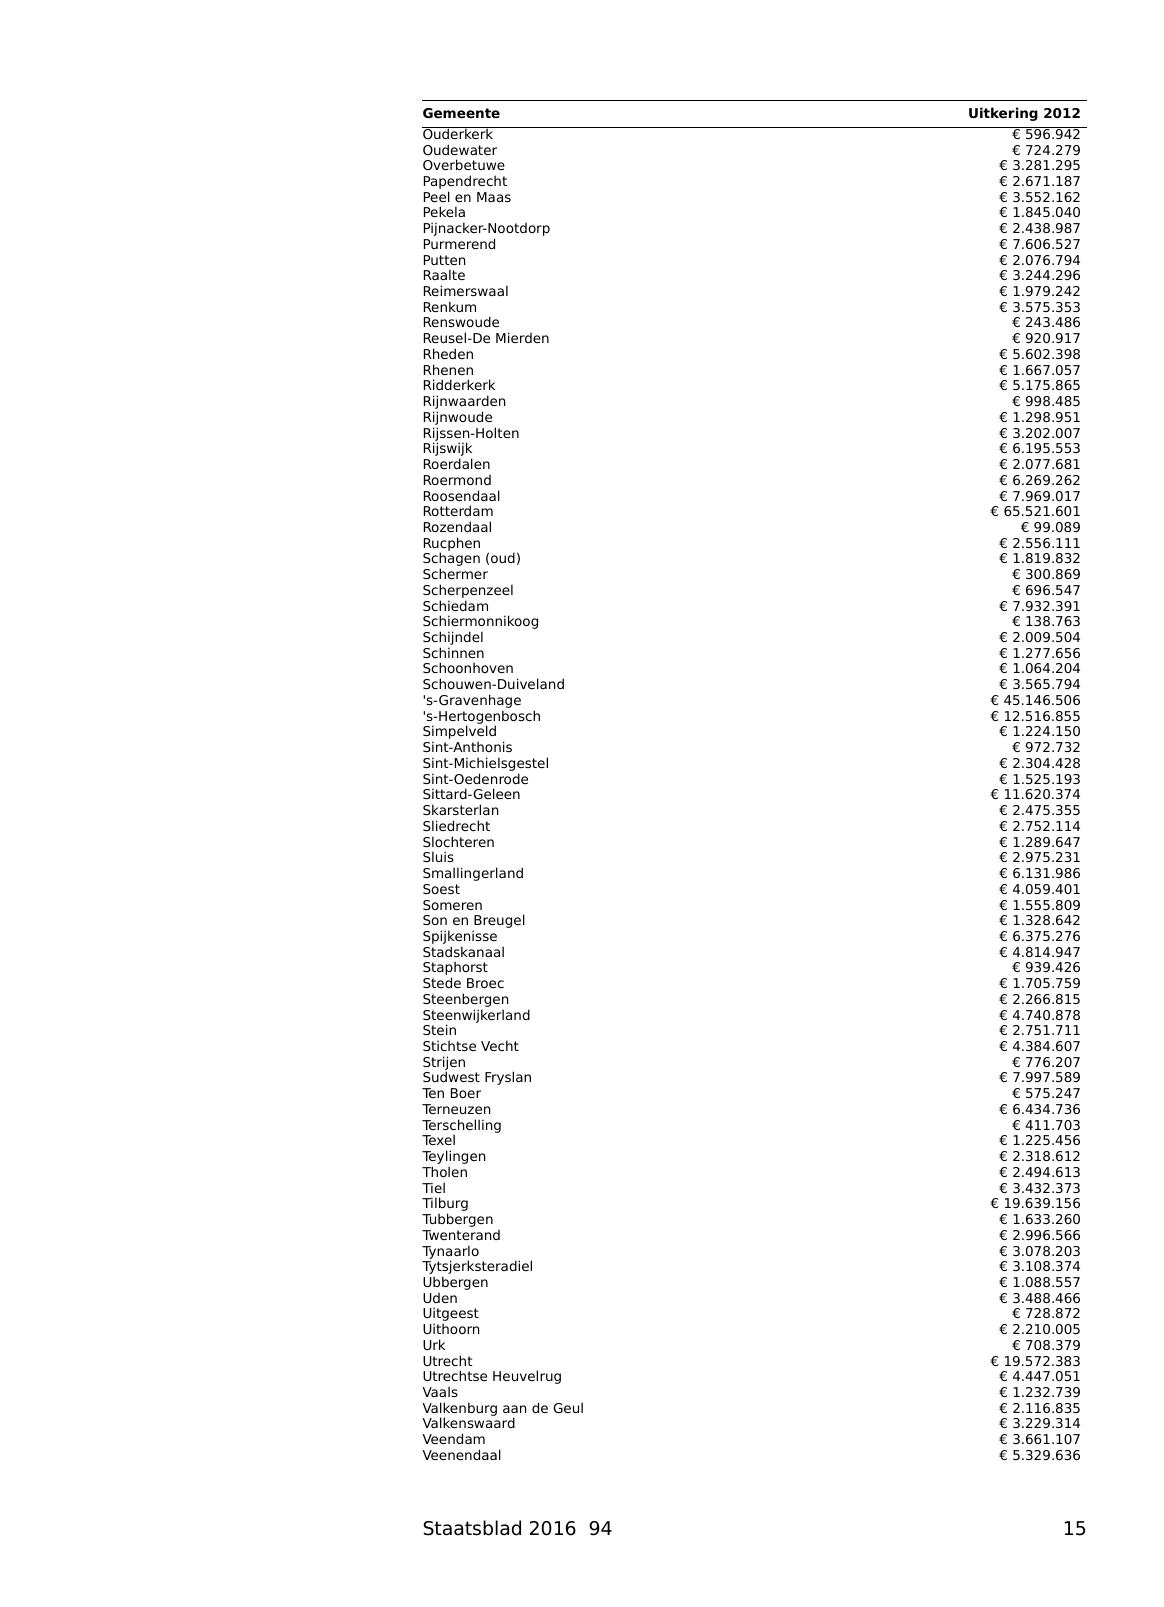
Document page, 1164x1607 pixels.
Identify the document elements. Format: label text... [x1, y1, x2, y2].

table_cell € 65.521.601 [819, 504, 1087, 520]
table_cell € 1.298.951 [819, 410, 1087, 425]
table_cell € 7.997.589 [819, 1070, 1087, 1086]
table_cell € 2.438.987 [819, 221, 1087, 237]
table_cell € 3.575.353 [819, 300, 1087, 315]
table_cell Sliedrecht [422, 819, 819, 834]
table_cell Rijssen-Holten [422, 425, 819, 441]
table_cell € 2.304.428 [819, 756, 1087, 771]
table_cell Veenendaal [422, 1448, 819, 1463]
table_cell Schermer [422, 567, 819, 583]
table_cell Uithoorn [422, 1322, 819, 1338]
table_cell 's-Hertogenbosch [422, 709, 819, 724]
table_cell Stadskanaal [422, 945, 819, 960]
table_cell € 2.116.835 [819, 1401, 1087, 1416]
table_cell Texel [422, 1133, 819, 1149]
table_cell Scherpenzeel [422, 583, 819, 598]
table_cell € 5.175.865 [819, 378, 1087, 394]
table_cell Sittard-Geleen [422, 787, 819, 803]
table_cell 's-Gravenhage [422, 693, 819, 708]
table_cell Peel en Maas [422, 190, 819, 205]
table_cell € 3.565.794 [819, 677, 1087, 693]
table_cell Reusel-De Mierden [422, 331, 819, 347]
table_cell Ouderkerk [422, 128, 819, 142]
table_cell € 1.979.242 [819, 284, 1087, 299]
table_cell € 3.229.314 [819, 1416, 1087, 1432]
table_cell Schinnen [422, 646, 819, 661]
table_cell € 300.869 [819, 567, 1087, 583]
table_cell € 11.620.374 [819, 787, 1087, 803]
table_cell € 2.671.187 [819, 174, 1087, 189]
table_cell Someren [422, 897, 819, 913]
table_cell € 1.667.057 [819, 363, 1087, 378]
table_header Uitkering 2012 [819, 101, 1087, 127]
table_cell € 138.763 [819, 614, 1087, 630]
table_cell € 411.703 [819, 1118, 1087, 1133]
table_cell Rijnwaarden [422, 394, 819, 410]
table_cell € 724.279 [819, 142, 1087, 158]
table_cell Utrechtse Heuvelrug [422, 1369, 819, 1385]
table_cell Ubbergen [422, 1275, 819, 1291]
table_cell € 1.328.642 [819, 913, 1087, 929]
table_cell Roermond [422, 473, 819, 488]
table_cell € 3.202.007 [819, 425, 1087, 441]
table_cell € 1.845.040 [819, 205, 1087, 221]
table_cell € 1.819.832 [819, 551, 1087, 567]
table_cell € 3.661.107 [819, 1432, 1087, 1448]
table_cell € 2.318.612 [819, 1149, 1087, 1165]
table_cell Putten [422, 253, 819, 268]
table_cell € 3.552.162 [819, 190, 1087, 205]
table_cell € 6.269.262 [819, 473, 1087, 488]
table_cell € 1.525.193 [819, 771, 1087, 787]
table_header Gemeente [422, 101, 819, 127]
table_cell € 708.379 [819, 1338, 1087, 1353]
table_cell € 19.572.383 [819, 1354, 1087, 1369]
table_cell Tiel [422, 1180, 819, 1196]
table_cell Uden [422, 1291, 819, 1306]
table_cell Rozendaal [422, 520, 819, 536]
table_cell € 3.488.466 [819, 1291, 1087, 1306]
table_cell Stede Broec [422, 976, 819, 992]
table_cell € 2.266.815 [819, 992, 1087, 1007]
table_cell Sluis [422, 850, 819, 866]
table_cell Soest [422, 882, 819, 897]
table_cell Roosendaal [422, 488, 819, 504]
table_cell € 2.077.681 [819, 457, 1087, 473]
table_cell Schouwen-Duiveland [422, 677, 819, 693]
table_cell Strijen [422, 1055, 819, 1070]
table_cell € 728.872 [819, 1306, 1087, 1322]
table_cell € 3.078.203 [819, 1243, 1087, 1259]
table_cell Rheden [422, 347, 819, 362]
table_cell Tilburg [422, 1196, 819, 1212]
table_cell € 1.088.557 [819, 1275, 1087, 1291]
table_cell Raalte [422, 268, 819, 284]
table_cell Smallingerland [422, 866, 819, 882]
table_cell € 1.705.759 [819, 976, 1087, 992]
table_cell Schoonhoven [422, 661, 819, 677]
table_cell € 2.210.005 [819, 1322, 1087, 1338]
table_cell € 3.244.296 [819, 268, 1087, 284]
table_cell € 6.195.553 [819, 441, 1087, 457]
table_cell € 1.633.260 [819, 1212, 1087, 1228]
table_cell € 19.639.156 [819, 1196, 1087, 1212]
table_cell Steenbergen [422, 992, 819, 1007]
table_cell Spijkenisse [422, 929, 819, 944]
table_cell € 998.485 [819, 394, 1087, 410]
table_cell € 6.375.276 [819, 929, 1087, 944]
table_cell Sint-Oedenrode [422, 771, 819, 787]
table_cell € 3.281.295 [819, 158, 1087, 174]
table_cell € 2.556.111 [819, 536, 1087, 551]
table_cell € 939.426 [819, 960, 1087, 976]
table_cell Oudewater [422, 142, 819, 158]
table_cell Rijswijk [422, 441, 819, 457]
table_cell € 1.224.150 [819, 724, 1087, 740]
table_cell € 4.740.878 [819, 1008, 1087, 1023]
table_cell Twenterand [422, 1228, 819, 1243]
table_cell € 45.146.506 [819, 693, 1087, 708]
table_cell Sint-Michielsgestel [422, 756, 819, 771]
table_cell € 920.917 [819, 331, 1087, 347]
table_cell € 243.486 [819, 315, 1087, 331]
table_cell € 3.432.373 [819, 1180, 1087, 1196]
table_cell Schagen (oud) [422, 551, 819, 567]
table_cell Tholen [422, 1165, 819, 1180]
table_cell Son en Breugel [422, 913, 819, 929]
table_cell € 5.602.398 [819, 347, 1087, 362]
table_cell Uitgeest [422, 1306, 819, 1322]
table_cell Schiermonnikoog [422, 614, 819, 630]
table_cell Pijnacker-Nootdorp [422, 221, 819, 237]
table_cell Roerdalen [422, 457, 819, 473]
table_cell Rijnwoude [422, 410, 819, 425]
table_cell € 4.059.401 [819, 882, 1087, 897]
table_cell Staphorst [422, 960, 819, 976]
table_cell € 4.447.051 [819, 1369, 1087, 1385]
table_cell Papendrecht [422, 174, 819, 189]
table_cell Steenwijkerland [422, 1008, 819, 1023]
table_cell € 12.516.855 [819, 709, 1087, 724]
table_cell € 2.751.711 [819, 1023, 1087, 1039]
table_cell Purmerend [422, 237, 819, 252]
table_cell Schijndel [422, 630, 819, 646]
table_cell Rucphen [422, 536, 819, 551]
table_cell € 4.384.607 [819, 1039, 1087, 1054]
table_cell Urk [422, 1338, 819, 1353]
table_cell Teylingen [422, 1149, 819, 1165]
table_cell Tubbergen [422, 1212, 819, 1228]
table_cell Renswoude [422, 315, 819, 331]
table_cell Reimerswaal [422, 284, 819, 299]
table_cell Stichtse Vecht [422, 1039, 819, 1054]
table_cell Schiedam [422, 599, 819, 614]
table_cell Skarsterlan [422, 803, 819, 819]
table_cell € 696.547 [819, 583, 1087, 598]
table_cell € 1.289.647 [819, 834, 1087, 850]
table_cell Rotterdam [422, 504, 819, 520]
table_cell Pekela [422, 205, 819, 221]
table_cell € 1.277.656 [819, 646, 1087, 661]
table_cell € 6.434.736 [819, 1102, 1087, 1117]
table_cell € 3.108.374 [819, 1259, 1087, 1275]
table_cell € 7.969.017 [819, 488, 1087, 504]
table_cell € 1.555.809 [819, 897, 1087, 913]
table_cell Sudwest Fryslan [422, 1070, 819, 1086]
table_cell Stein [422, 1023, 819, 1039]
table_cell Slochteren [422, 834, 819, 850]
table_cell € 1.232.739 [819, 1385, 1087, 1401]
table_cell Overbetuwe [422, 158, 819, 174]
table_cell Rhenen [422, 363, 819, 378]
table_cell Valkenburg aan de Geul [422, 1401, 819, 1416]
table_cell € 2.475.355 [819, 803, 1087, 819]
table_cell Simpelveld [422, 724, 819, 740]
table_cell € 575.247 [819, 1086, 1087, 1102]
table_cell Utrecht [422, 1354, 819, 1369]
table_cell Renkum [422, 300, 819, 315]
table_cell Veendam [422, 1432, 819, 1448]
table_cell € 1.064.204 [819, 661, 1087, 677]
table_cell € 99.089 [819, 520, 1087, 536]
table_cell Terschelling [422, 1118, 819, 1133]
table_cell € 776.207 [819, 1055, 1087, 1070]
table_cell € 2.752.114 [819, 819, 1087, 834]
table_cell Vaals [422, 1385, 819, 1401]
table_cell € 2.009.504 [819, 630, 1087, 646]
table_cell Ten Boer [422, 1086, 819, 1102]
table_cell € 5.329.636 [819, 1448, 1087, 1463]
table_cell Tytsjerksteradiel [422, 1259, 819, 1275]
table_cell € 7.606.527 [819, 237, 1087, 252]
table_cell € 972.732 [819, 740, 1087, 756]
table_cell € 596.942 [819, 128, 1087, 142]
table_cell € 4.814.947 [819, 945, 1087, 960]
table_cell € 2.076.794 [819, 253, 1087, 268]
table_cell € 2.494.613 [819, 1165, 1087, 1180]
table_cell € 2.975.231 [819, 850, 1087, 866]
table_cell Valkenswaard [422, 1416, 819, 1432]
table_cell Sint-Anthonis [422, 740, 819, 756]
table_cell € 7.932.391 [819, 599, 1087, 614]
table_cell € 6.131.986 [819, 866, 1087, 882]
table_cell € 1.225.456 [819, 1133, 1087, 1149]
table_cell € 2.996.566 [819, 1228, 1087, 1243]
table_cell Ridderkerk [422, 378, 819, 394]
table_cell Terneuzen [422, 1102, 819, 1117]
table_cell Tynaarlo [422, 1243, 819, 1259]
